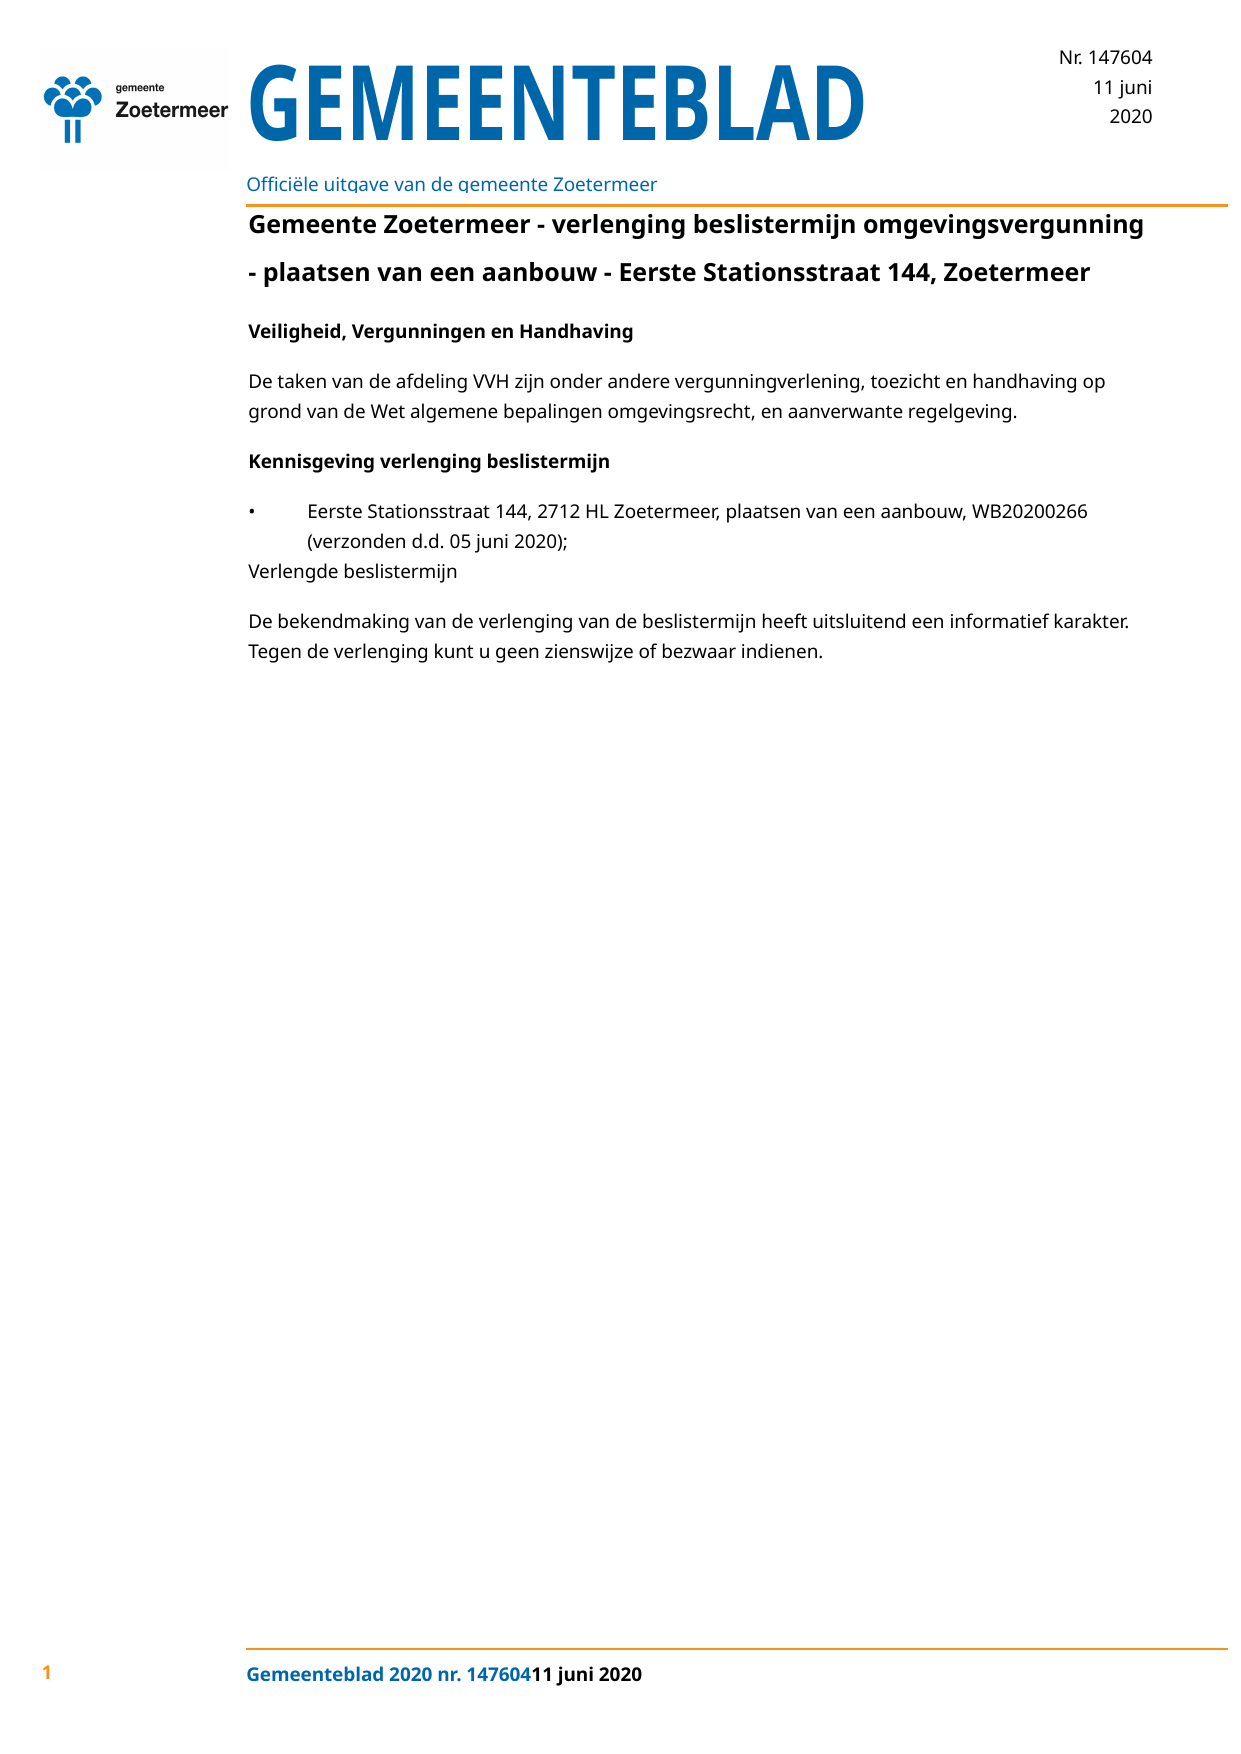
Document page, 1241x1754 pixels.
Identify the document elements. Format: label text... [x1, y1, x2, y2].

list Eerste Stationsstraat 144, 2712 HL Zoetermeer, plaatsen van een aanbouw, WB20200266 (verzonden d.d. 05 juni 2020); [248, 499, 1152, 554]
text Veiligheid, Vergunningen en Handhaving [248, 318, 1152, 344]
picture [41, 47, 231, 172]
text De taken van de afdeling VVH zijn onder andere vergunningverlening, toezicht en handhaving op grond van de Wet algemene bepalingen omgevingsrecht, en aanverwante regelgeving. [248, 368, 1152, 424]
text Gemeente Zoetermeer - verlenging beslistermijn omgevingsvergunning - plaatsen van een aanbouw - Eerste Stationsstraat 144, Zoetermeer [248, 207, 1152, 288]
text Kennisgeving verlenging beslistermijn [248, 448, 1152, 474]
text De bekendmaking van de verlenging van de beslistermijn heeft uitsluitend een informatief karakter. Tegen de verlenging kunt u geen zienswijze of bezwaar indienen. [248, 608, 1152, 664]
text Verlengde beslistermijn [248, 558, 1152, 584]
